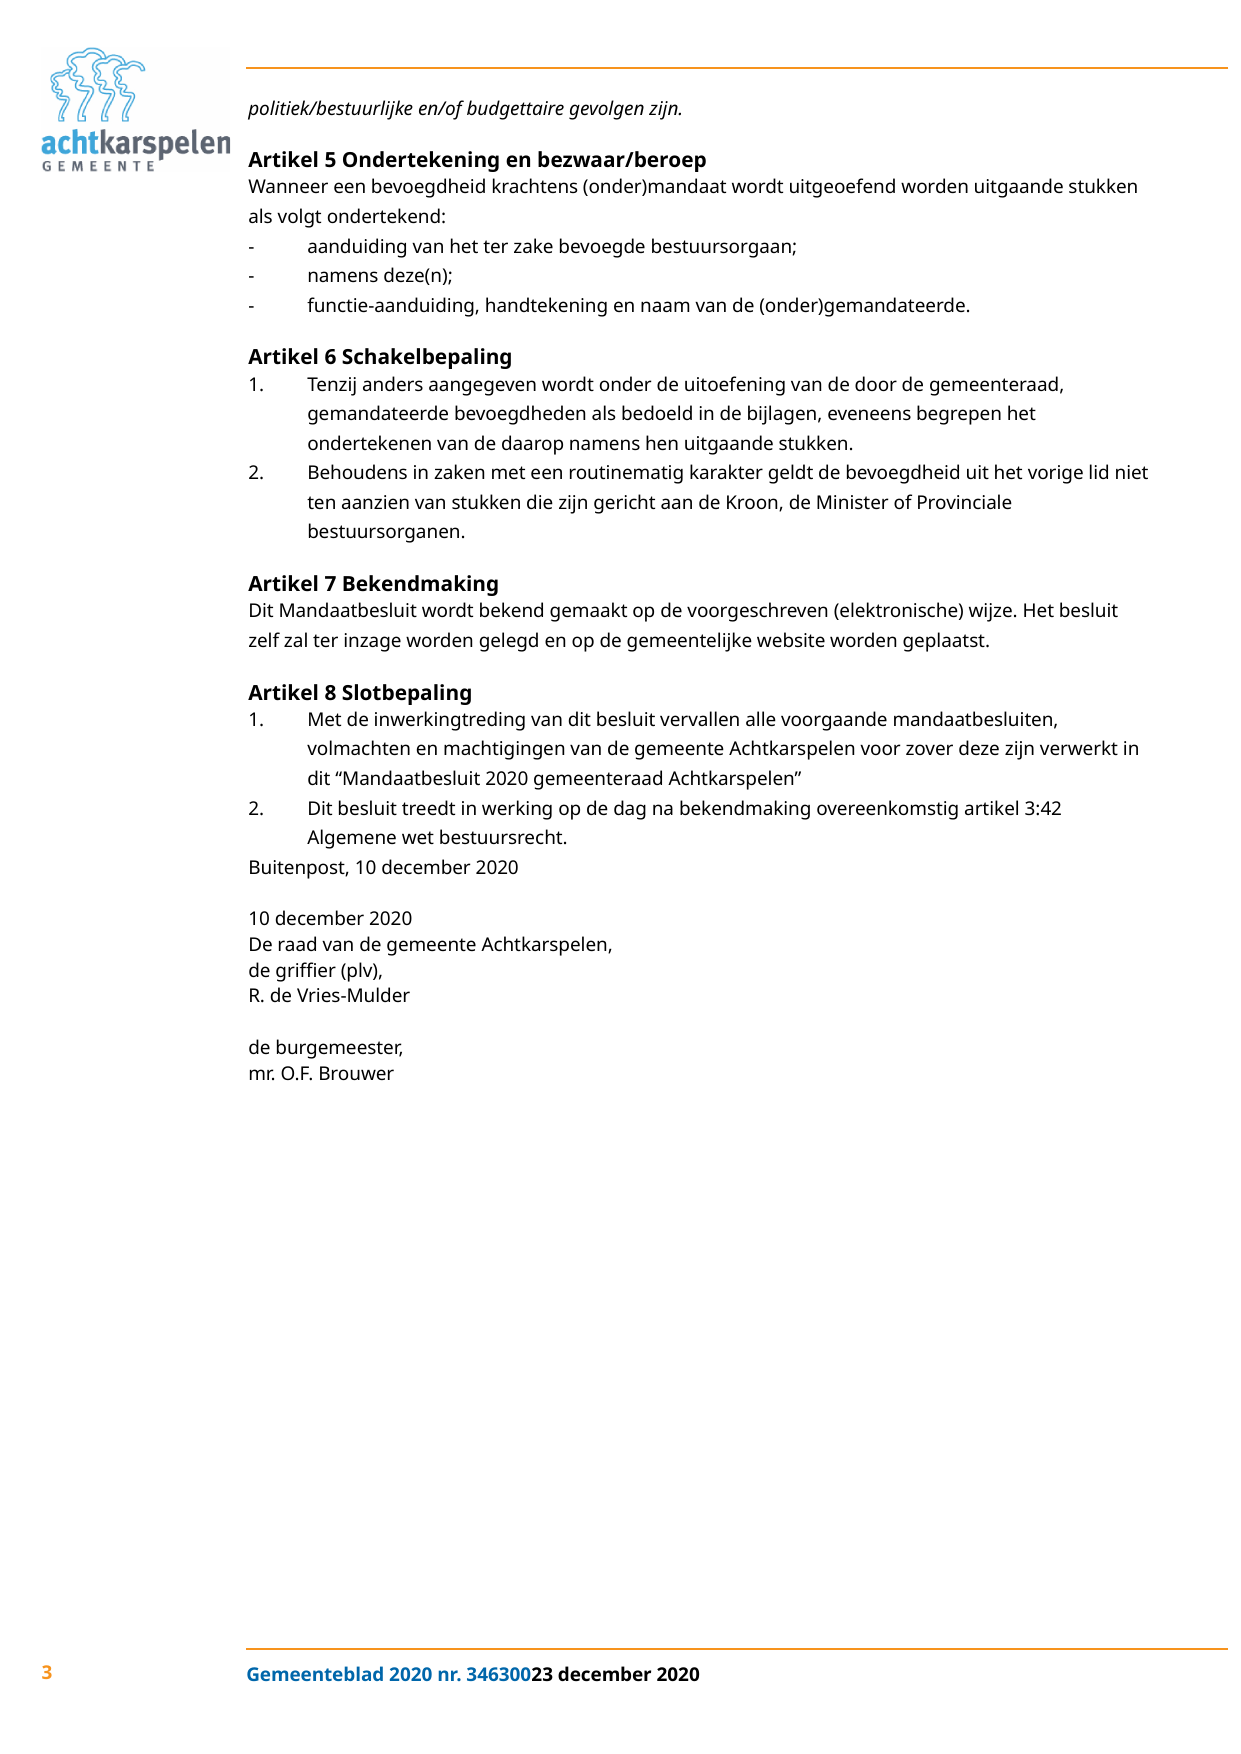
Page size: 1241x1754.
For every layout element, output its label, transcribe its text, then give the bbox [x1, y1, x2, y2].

text Wanneer een bevoegdheid krachtens (onder)mandaat wordt uitgeoefend worden uitgaande stukken als volgt ondertekend: [248, 174, 1152, 229]
text Artikel 7 Bekendmaking [248, 569, 1152, 598]
list namens deze(n); [248, 262, 1152, 288]
list Tenzij anders aangegeven wordt onder de uitoefening van de door de gemeenteraad, gemandateerde bevoegdheden als bedoeld in de bijlagen, eveneens begrepen het ondertekenen van de daarop namens hen uitgaande stukken. [248, 371, 1152, 456]
text 10 december 2020 [248, 905, 1152, 931]
text Artikel 8 Slotbepaling [248, 678, 1152, 706]
text Artikel 6 Schakelbepaling [248, 342, 1152, 371]
text de burgemeester, [248, 1034, 1152, 1060]
text politiek/bestuurlijke en/of budgettaire gevolgen zijn. [248, 95, 1152, 121]
text Dit Mandaatbesluit wordt bekend gemaakt op de voorgeschreven (elektronische) wijze. Het besluit zelf zal ter inzage worden gelegd en op de gemeentelijke website worden geplaatst. [248, 598, 1152, 653]
list Met de inwerkingtreding van dit besluit vervallen alle voorgaande mandaatbesluiten, volmachten en machtigingen van de gemeente Achtkarspelen voor zover deze zijn verwerkt in dit “Mandaatbesluit 2020 gemeenteraad Achtkarspelen” [248, 706, 1152, 791]
text mr. O.F. Brouwer [248, 1060, 1152, 1086]
text de griffier (plv), [248, 957, 1152, 983]
list functie-aanduiding, handtekening en naam van de (onder)gemandateerde. [248, 292, 1152, 318]
list Dit besluit treedt in werking op de dag na bekendmaking overeenkomstig artikel 3:42 Algemene wet bestuursrecht. [248, 795, 1152, 850]
text R. de Vries-Mulder [248, 983, 1152, 1008]
picture [41, 47, 231, 172]
list Behoudens in zaken met een routinematig karakter geldt de bevoegdheid uit het vorige lid niet ten aanzien van stukken die zijn gericht aan de Kroon, de Minister of Provinciale bestuursorganen. [248, 459, 1152, 544]
text Artikel 5 Ondertekening en bezwaar/beroep [248, 145, 1152, 174]
text Buitenpost, 10 december 2020 [248, 854, 1152, 880]
text De raad van de gemeente Achtkarspelen, [248, 931, 1152, 957]
list aanduiding van het ter zake bevoegde bestuursorgaan; [248, 233, 1152, 258]
